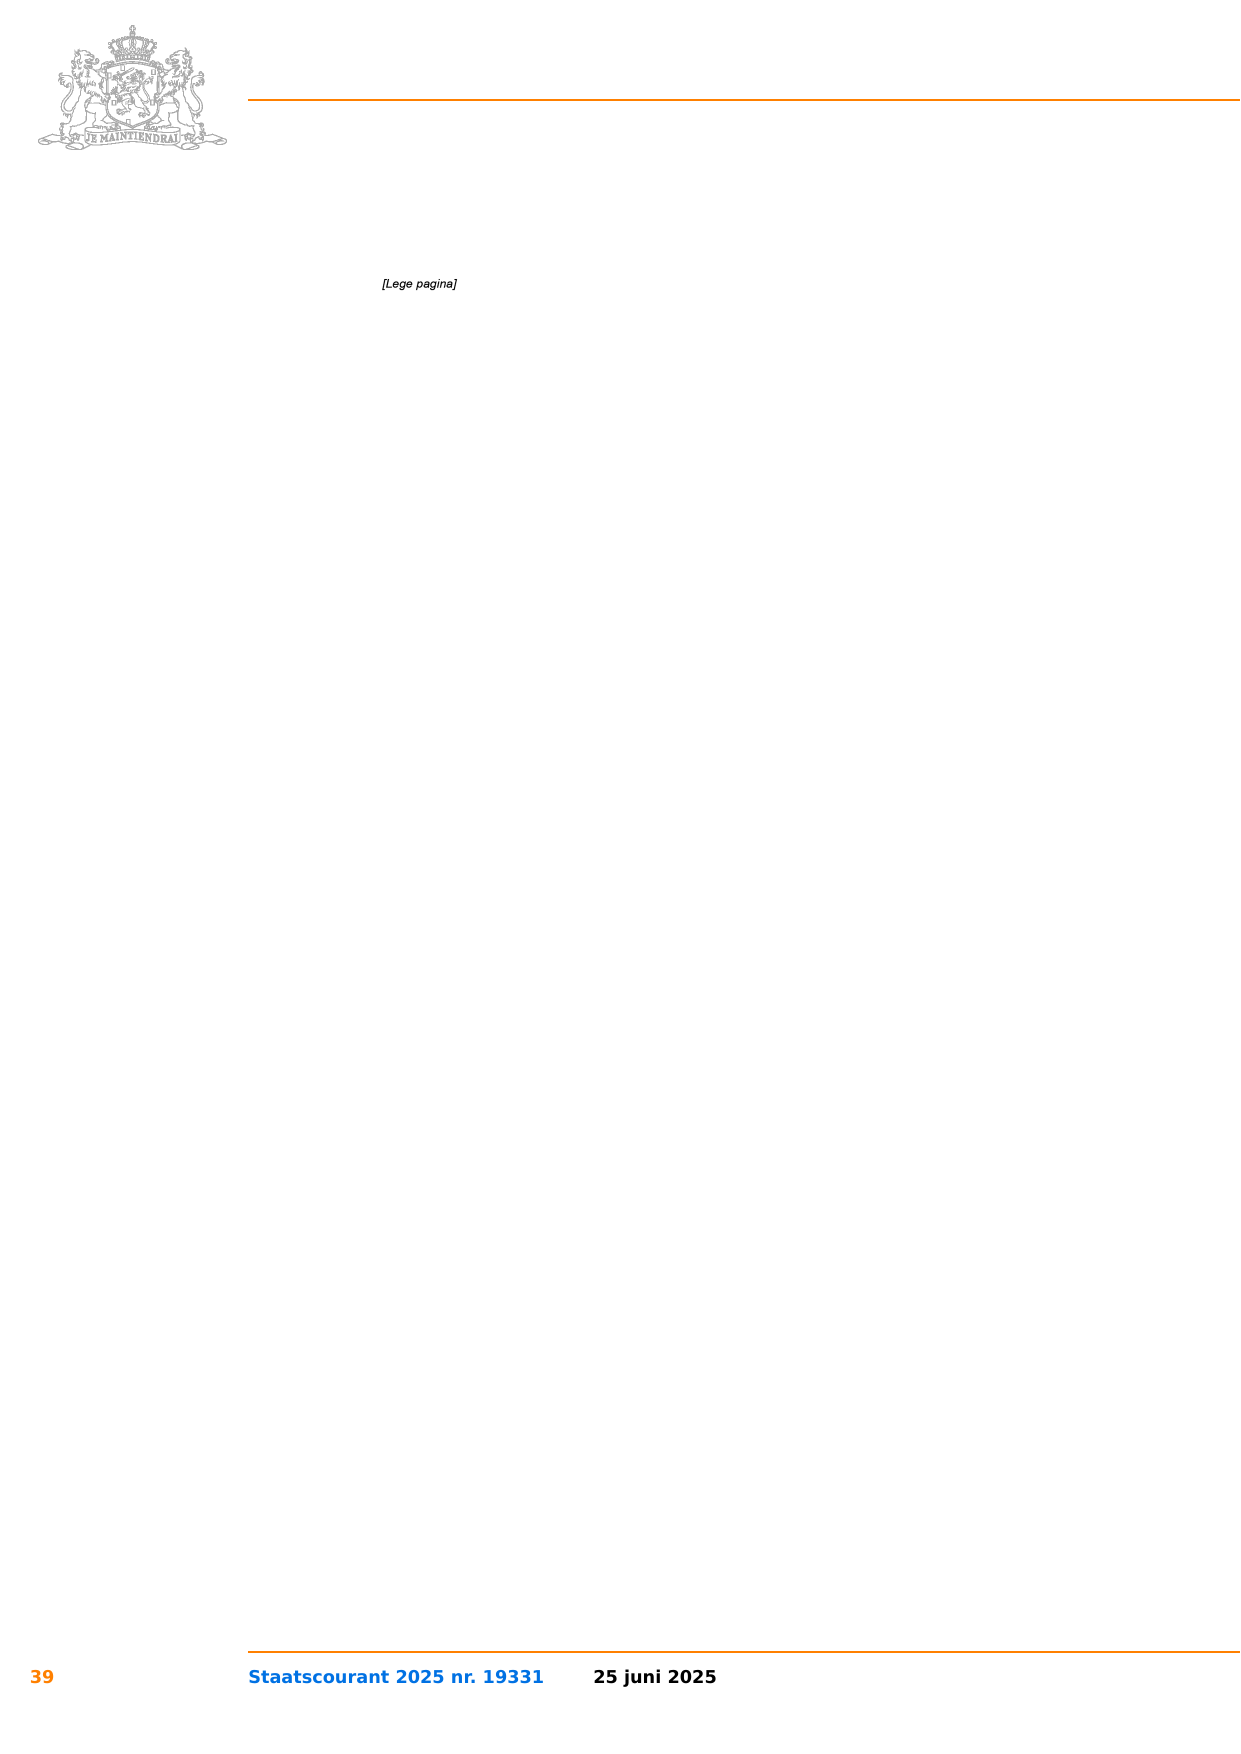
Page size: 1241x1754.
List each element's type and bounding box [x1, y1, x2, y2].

picture [38, 25, 227, 150]
picture [248, 151, 1134, 1298]
